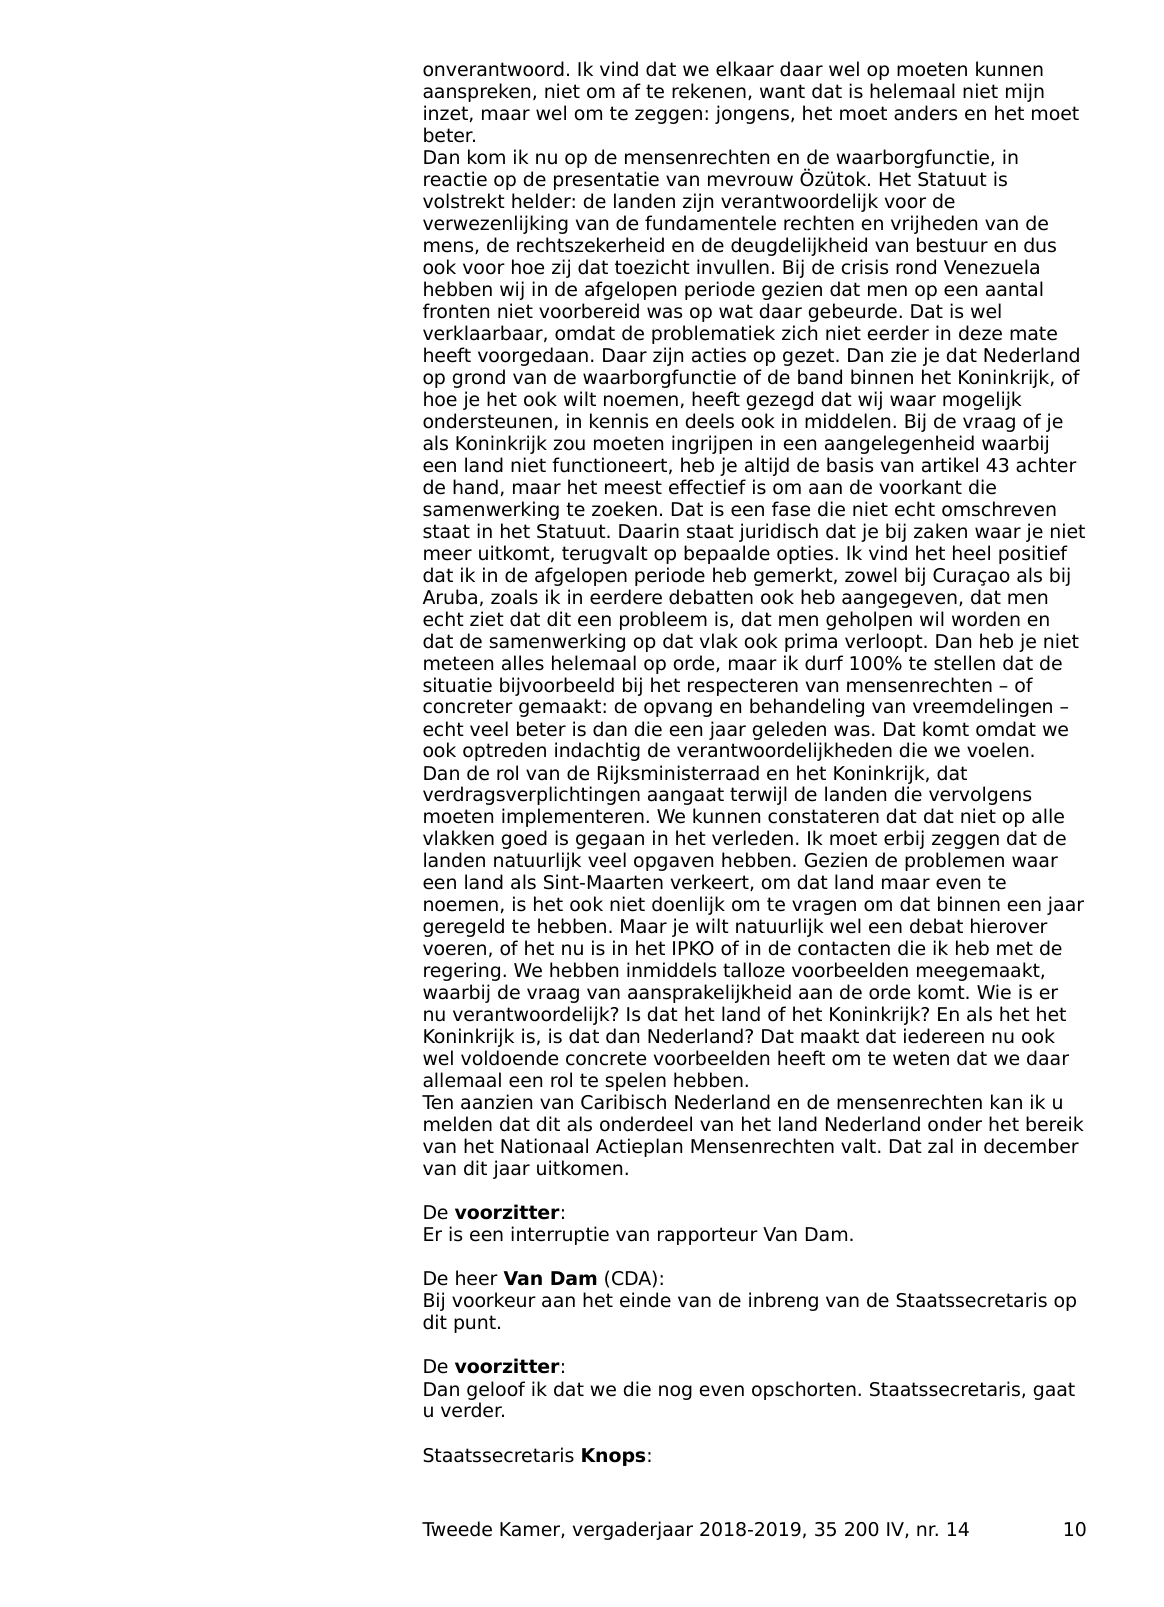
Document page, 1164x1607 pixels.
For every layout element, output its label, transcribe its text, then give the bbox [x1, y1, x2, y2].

text Er is een interruptie van rapporteur Van Dam. [422, 1224, 1087, 1246]
text Dan de rol van de Rijksministerraad en het Koninkrijk, dat verdragsverplichtingen aangaat terwijl de landen die vervolgens moeten implementeren. We kunnen constateren dat dat niet op alle vlakken goed is gegaan in het verleden. Ik moet erbij zeggen dat de landen natuurlijk veel opgaven hebben. Gezien de problemen waar een land als Sint-Maarten verkeert, om dat land maar even te noemen, is het ook niet doenlijk om te vragen om dat binnen een jaar geregeld te hebben. Maar je wilt natuurlijk wel een debat hierover voeren, of het nu is in het IPKO of in de contacten die ik heb met de regering. We hebben inmiddels talloze voorbeelden meegemaakt, waarbij de vraag van aansprakelijkheid aan de orde komt. Wie is er nu verantwoordelijk? Is dat het land of het Koninkrijk? En als het het Koninkrijk is, is dat dan Nederland? Dat maakt dat iedereen nu ook wel voldoende concrete voorbeelden heeft om te weten dat we daar allemaal een rol te spelen hebben. [422, 762, 1087, 1092]
text De voorzitter: [422, 1356, 1087, 1378]
text Ten aanzien van Caribisch Nederland en de mensenrechten kan ik u melden dat dit als onderdeel van het land Nederland onder het bereik van het Nationaal Actieplan Mensenrechten valt. Dat zal in december van dit jaar uitkomen. [422, 1092, 1087, 1180]
text onverantwoord. Ik vind dat we elkaar daar wel op moeten kunnen aanspreken, niet om af te rekenen, want dat is helemaal niet mijn inzet, maar wel om te zeggen: jongens, het moet anders en het moet beter. [422, 59, 1087, 147]
text Dan geloof ik dat we die nog even opschorten. Staatssecretaris, gaat u verder. [422, 1378, 1087, 1422]
text De voorzitter: [422, 1202, 1087, 1224]
text Dan kom ik nu op de mensenrechten en de waarborgfunctie, in reactie op de presentatie van mevrouw Özütok. Het Statuut is volstrekt helder: de landen zijn verantwoordelijk voor de verwezenlijking van de fundamentele rechten en vrijheden van de mens, de rechtszekerheid en de deugdelijkheid van bestuur en dus ook voor hoe zij dat toezicht invullen. Bij de crisis rond Venezuela hebben wij in de afgelopen periode gezien dat men op een aantal fronten niet voorbereid was op wat daar gebeurde. Dat is wel verklaarbaar, omdat de problematiek zich niet eerder in deze mate heeft voorgedaan. Daar zijn acties op gezet. Dan zie je dat Nederland op grond van de waarborgfunctie of de band binnen het Koninkrijk, of hoe je het ook wilt noemen, heeft gezegd dat wij waar mogelijk ondersteunen, in kennis en deels ook in middelen. Bij de vraag of je als Koninkrijk zou moeten ingrijpen in een aangelegenheid waarbij een land niet functioneert, heb je altijd de basis van artikel 43 achter de hand, maar het meest effectief is om aan de voorkant die samenwerking te zoeken. Dat is een fase die niet echt omschreven staat in het Statuut. Daarin staat juridisch dat je bij zaken waar je niet meer uitkomt, terugvalt op bepaalde opties. Ik vind het heel positief dat ik in de afgelopen periode heb gemerkt, zowel bij Curaçao als bij Aruba, zoals ik in eerdere debatten ook heb aangegeven, dat men echt ziet dat dit een probleem is, dat men geholpen wil worden en dat de samenwerking op dat vlak ook prima verloopt. Dan heb je niet meteen alles helemaal op orde, maar ik durf 100% te stellen dat de situatie bijvoorbeeld bij het respecteren van mensenrechten – of concreter gemaakt: de opvang en behandeling van vreemdelingen – echt veel beter is dan die een jaar geleden was. Dat komt omdat we ook optreden indachtig de verantwoordelijkheden die we voelen. [422, 147, 1087, 762]
text Staatssecretaris Knops: [422, 1444, 1087, 1467]
text Bij voorkeur aan het einde van de inbreng van de Staatssecretaris op dit punt. [422, 1290, 1087, 1334]
text De heer Van Dam (CDA): [422, 1268, 1087, 1290]
